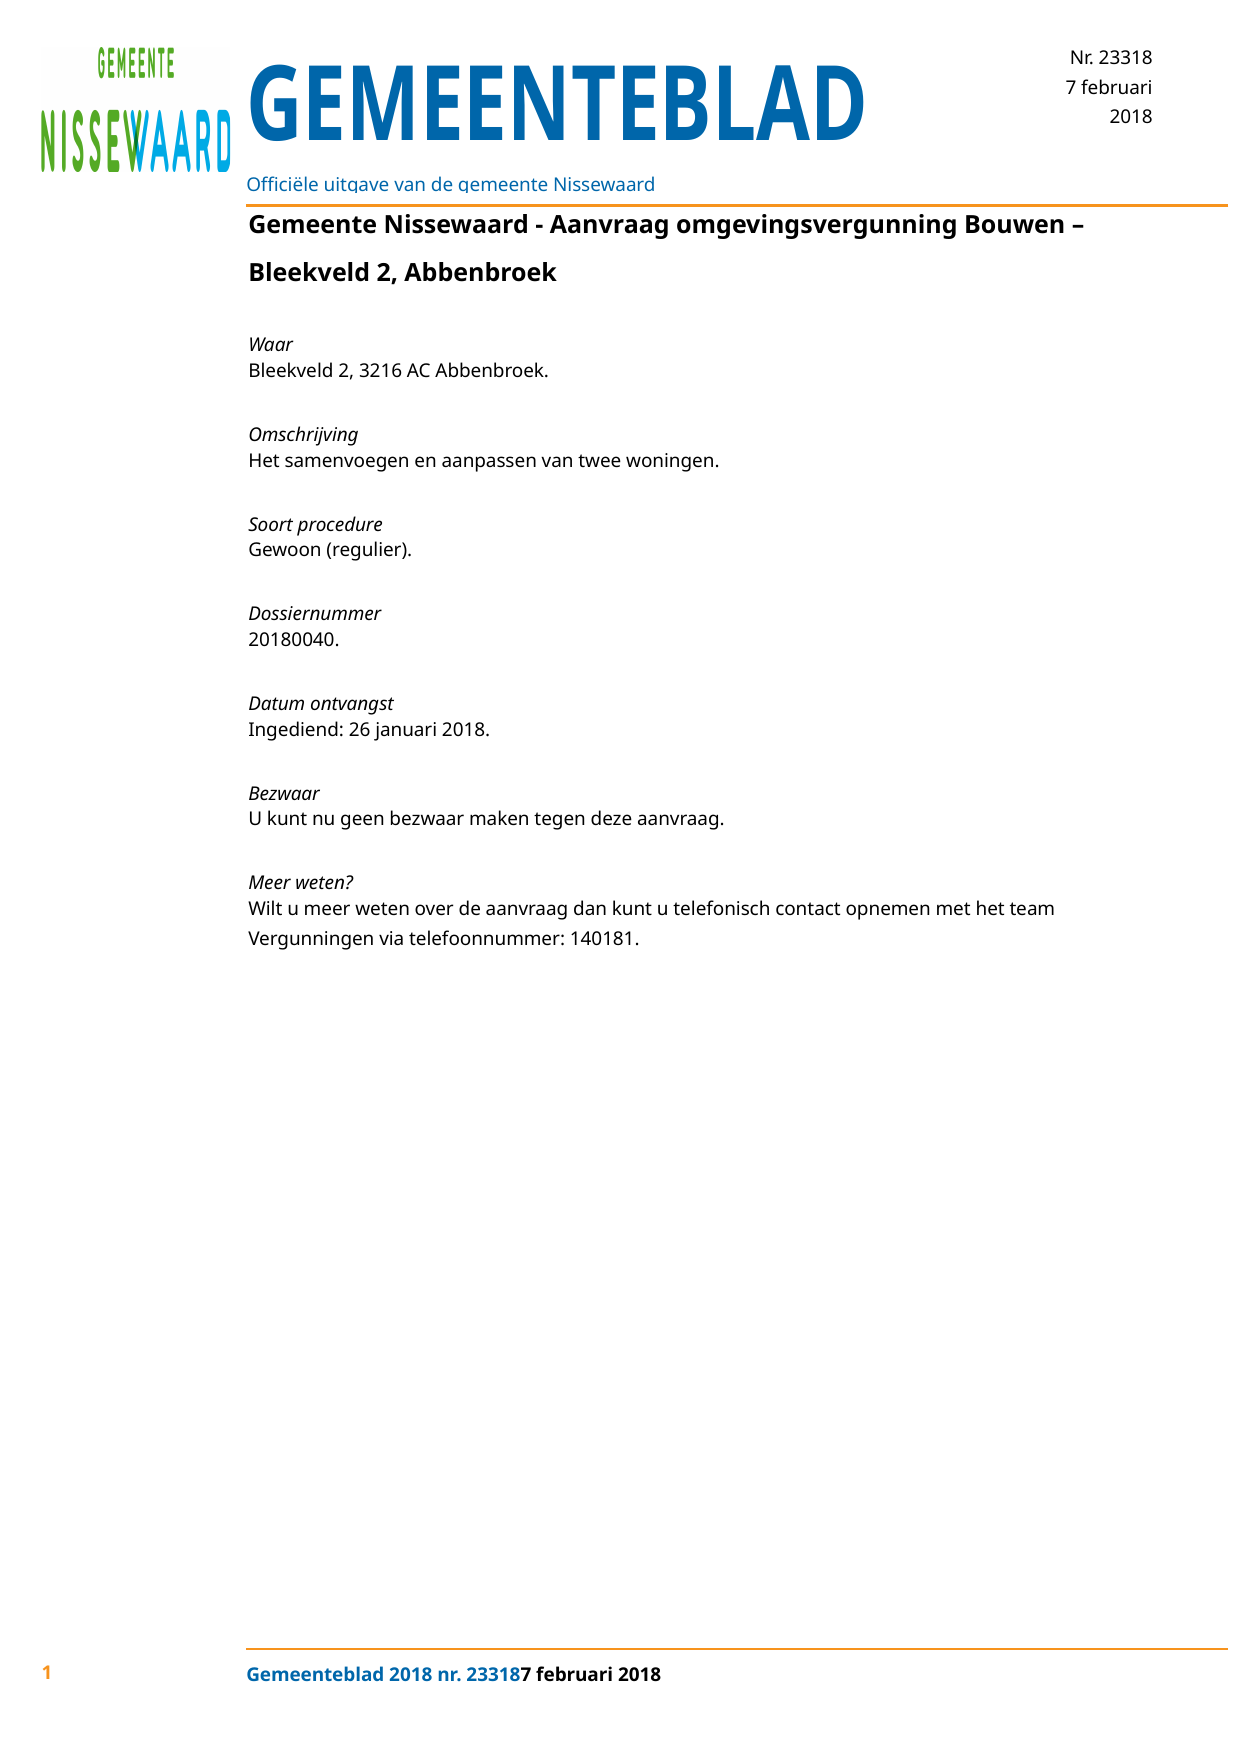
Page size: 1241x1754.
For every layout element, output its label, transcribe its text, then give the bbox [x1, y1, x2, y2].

picture [176, 157, 187, 172]
picture [154, 157, 165, 172]
text Waar [248, 331, 1152, 357]
picture [222, 122, 227, 160]
picture [200, 151, 206, 172]
picture [41, 47, 231, 172]
text Het samenvoegen en aanpassen van twee woningen. [248, 447, 1152, 473]
text Bleekveld 2, 3216 AC Abbenbroek. [248, 357, 1152, 383]
text Omschrijving [248, 421, 1152, 447]
text U kunt nu geen bezwaar maken tegen deze aanvraag. [248, 806, 1152, 831]
text Soort procedure [248, 511, 1152, 537]
text Ingediend: 26 januari 2018. [248, 716, 1152, 742]
text Meer weten? [248, 869, 1152, 895]
text Dossiernummer [248, 601, 1152, 626]
picture [201, 122, 206, 138]
text Gewoon (regulier). [248, 537, 1152, 562]
text Wilt u meer weten over de aanvraag dan kunt u telefonisch contact opnemen met het team Vergunningen via telefoonnummer: 140181. [248, 895, 1152, 951]
text 20180040. [248, 626, 1152, 652]
text Bezwaar [248, 780, 1152, 806]
text Datum ontvangst [248, 690, 1152, 716]
text Gemeente Nissewaard - Aanvraag omgevingsvergunning Bouwen – Bleekveld 2, Abbenbroek [248, 207, 1152, 288]
